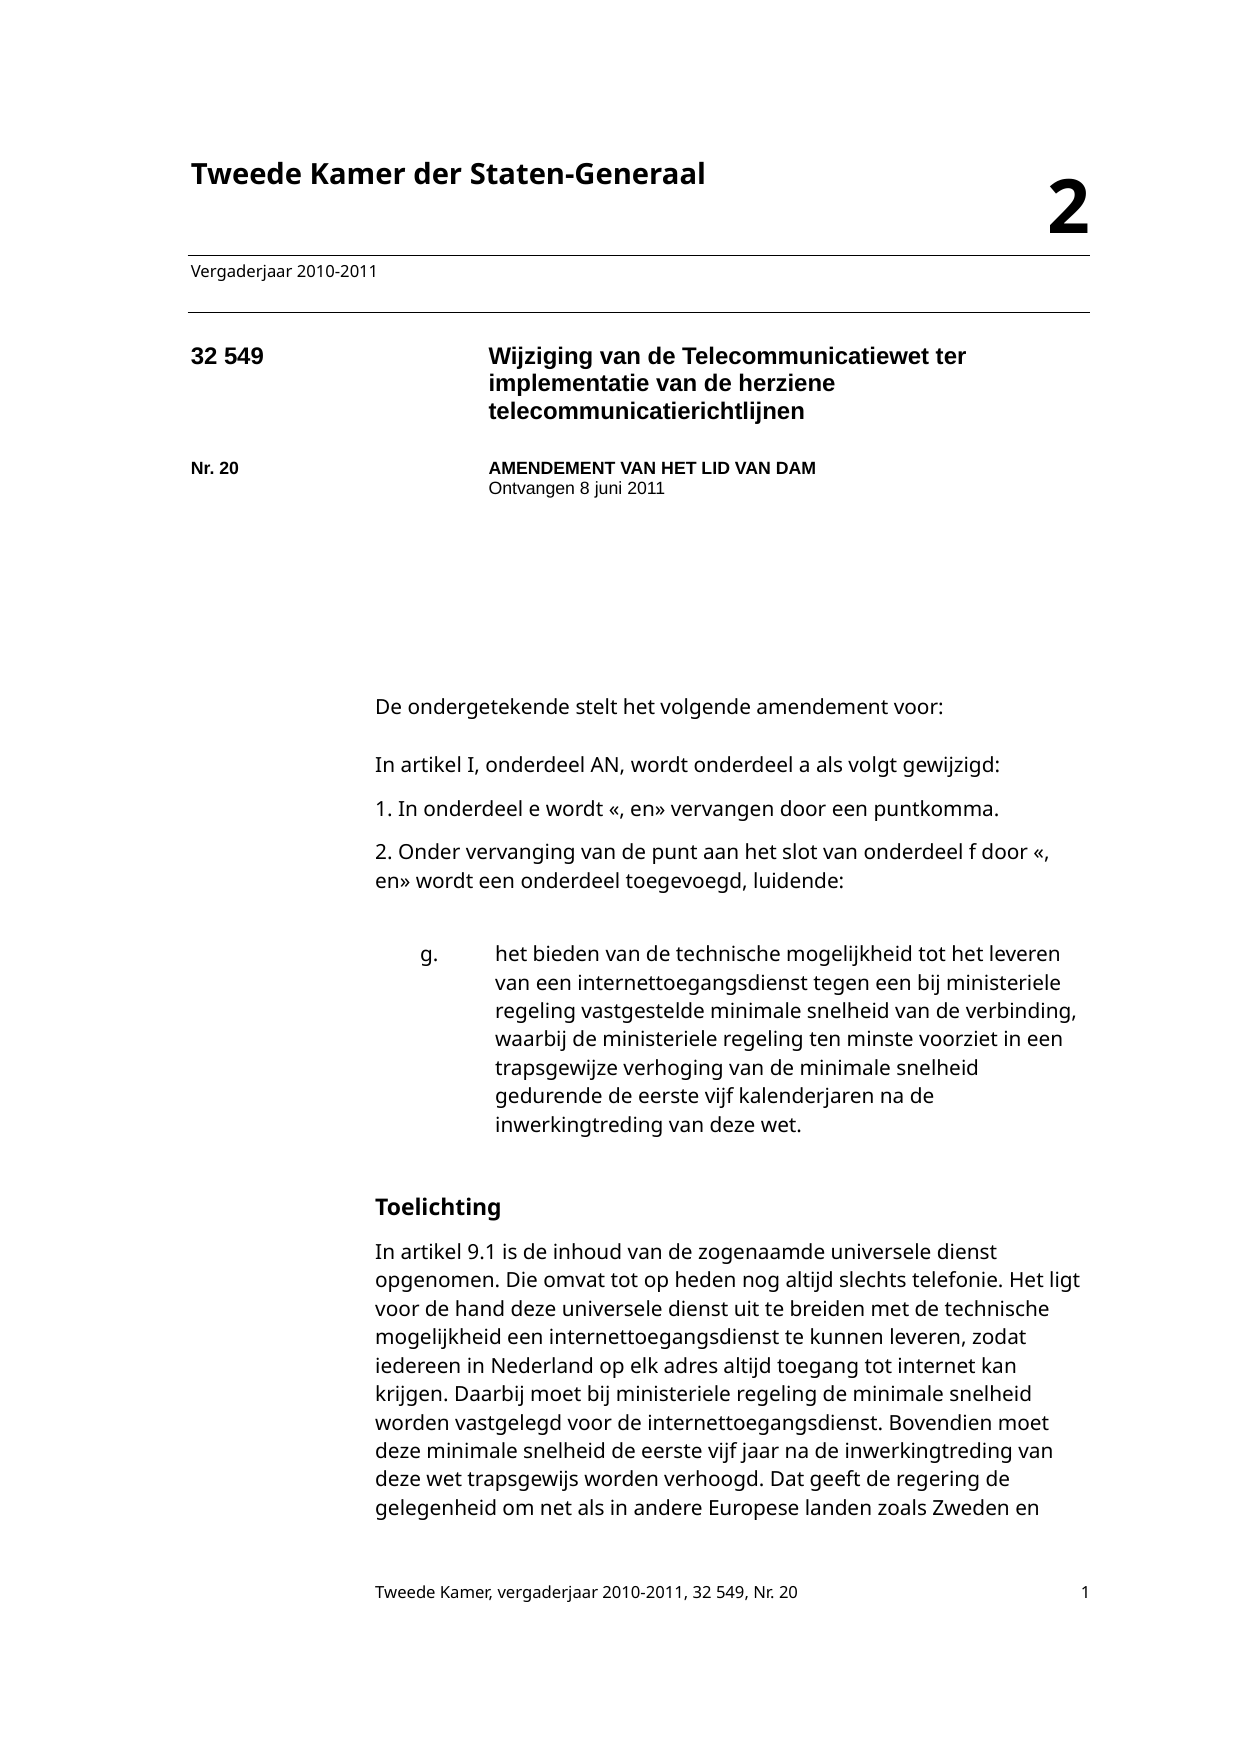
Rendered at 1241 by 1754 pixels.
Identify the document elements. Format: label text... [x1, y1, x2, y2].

table_cell [485, 313, 1090, 339]
text In artikel 9.1 is de inhoud van de zogenaamde universele dienst opgenomen. Die omvat tot op heden nog altijd slechts telefonie. Het ligt voor de hand deze universele dienst uit te breiden met de technische mogelijkheid een internettoegangsdienst te kunnen leveren, zodat iedereen in Nederland op elk adres altijd toegang tot internet kan krijgen. Daarbij moet bij ministeriele regeling de minimale snelheid worden vastgelegd voor de internettoegangsdienst. Bovendien moet deze minimale snelheid de eerste vijf jaar na de inwerkingtreding van deze wet trapsgewijs worden verhoogd. Dat geeft de regering de gelegenheid om net als in andere Europese landen zoals Zweden en [375, 1237, 1090, 1521]
text 1. In onderdeel e wordt «, en» vervangen door een puntkomma. [375, 794, 1090, 822]
table_header Tweede Kamer der Staten-Generaal [188, 150, 909, 255]
list het bieden van de technische mogelijkheid tot het leveren van een internettoegangsdienst tegen een bij ministeriele regeling vastgestelde minimale snelheid van de verbinding, waarbij de ministeriele regeling ten minste voorziet in een trapsgewijze verhoging van de minimale snelheid gedurende de eerste vijf kalenderjaren na de inwerkingtreding van deze wet. [420, 939, 1090, 1138]
table_cell Nr. 20 [188, 455, 485, 573]
text De ondergetekende stelt het volgende amendement voor: [375, 692, 1090, 721]
table_cell 32 549 [188, 339, 485, 454]
table_header 2 [910, 150, 1090, 255]
text 2. Onder vervanging van de punt aan het slot van onderdeel f door «, en» wordt een onderdeel toegevoegd, luidende: [375, 837, 1090, 894]
table_cell [485, 256, 1090, 312]
subtitle Toelichting [375, 1191, 1090, 1222]
table_cell AMENDEMENT VAN HET LID VAN DAM Ontvangen 8 juni 2011 [485, 455, 1090, 573]
table_cell [188, 313, 485, 339]
text In artikel I, onderdeel AN, wordt onderdeel a als volgt gewijzigd: [375, 751, 1090, 779]
table_cell Vergaderjaar 2010-2011 [188, 256, 485, 312]
table_cell Wijziging van de Telecommunicatiewet ter implementatie van de herziene telecommunicatierichtlijnen [485, 339, 1090, 454]
